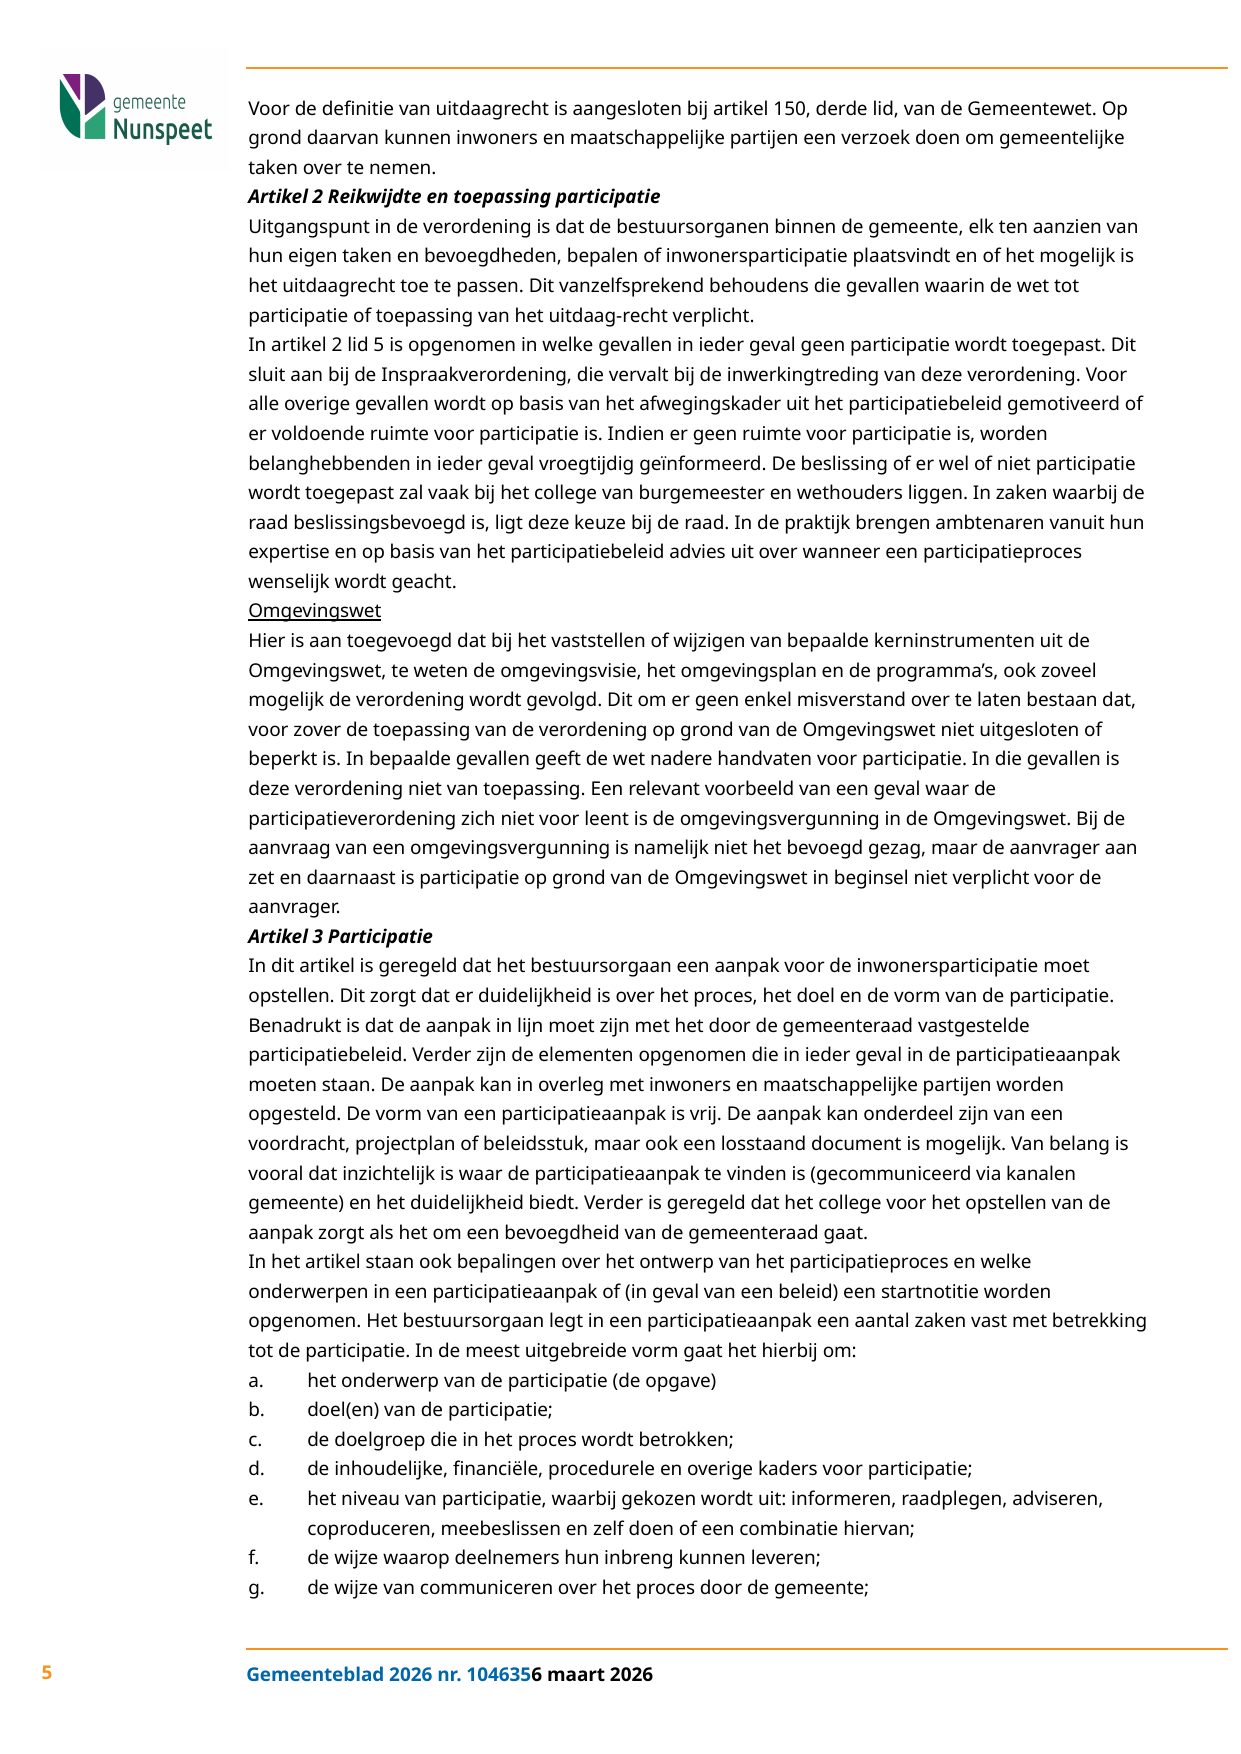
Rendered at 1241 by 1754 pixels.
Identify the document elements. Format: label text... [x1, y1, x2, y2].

text Hier is aan toegevoegd dat bij het vaststellen of wijzigen van bepaalde kerninstrumenten uit de Omgevingswet, te weten de omgevingsvisie, het omgevingsplan en de programma’s, ook zoveel mogelijk de verordening wordt gevolgd. Dit om er geen enkel misverstand over te laten bestaan dat, voor zover de toepassing van de verordening op grond van de Omgevingswet niet uitgesloten of beperkt is. In bepaalde gevallen geeft de wet nadere handvaten voor participatie. In die gevallen is deze verordening niet van toepassing. Een relevant voorbeeld van een geval waar de participatieverordening zich niet voor leent is de omgevingsvergunning in de Omgevingswet. Bij de aanvraag van een omgevingsvergunning is namelijk niet het bevoegd gezag, maar de aanvrager aan zet en daarnaast is participatie op grond van de Omgevingswet in beginsel niet verplicht voor de aanvrager. [248, 627, 1152, 919]
list de doelgroep die in het proces wordt betrokken; [248, 1426, 1152, 1452]
list de wijze van communiceren over het proces door de gemeente; [248, 1574, 1152, 1600]
list het niveau van participatie, waarbij gekozen wordt uit: informeren, raadplegen, adviseren, coproduceren, meebeslissen en zelf doen of een combinatie hiervan; [248, 1485, 1152, 1541]
list de inhoudelijke, financiële, procedurele en overige kaders voor participatie; [248, 1456, 1152, 1481]
text In dit artikel is geregeld dat het bestuursorgaan een aanpak voor de inwonersparticipatie moet opstellen. Dit zorgt dat er duidelijkheid is over het proces, het doel en de vorm van de participatie. Benadrukt is dat de aanpak in lijn moet zijn met het door de gemeenteraad vastgestelde participatiebeleid. Verder zijn de elementen opgenomen die in ieder geval in de participatieaanpak moeten staan. De aanpak kan in overleg met inwoners en maatschappelijke partijen worden opgesteld. De vorm van een participatieaanpak is vrij. De aanpak kan onderdeel zijn van een voordracht, projectplan of beleidsstuk, maar ook een losstaand document is mogelijk. Van belang is vooral dat inzichtelijk is waar de participatieaanpak te vinden is (gecommuniceerd via kanalen gemeente) en het duidelijkheid biedt. Verder is geregeld dat het college voor het opstellen van de aanpak zorgt als het om een bevoegdheid van de gemeenteraad gaat. [248, 953, 1152, 1245]
text Omgevingswet [248, 598, 1152, 623]
text Voor de definitie van uitdaagrecht is aangesloten bij artikel 150, derde lid, van de Gemeentewet. Op grond daarvan kunnen inwoners en maatschappelijke partijen een verzoek doen om gemeentelijke taken over te nemen. [248, 95, 1152, 180]
text In het artikel staan ook bepalingen over het ontwerp van het participatieproces en welke onderwerpen in een participatieaanpak of (in geval van een beleid) een startnotitie worden opgenomen. Het bestuursorgaan legt in een participatieaanpak een aantal zaken vast met betrekking tot de participatie. In de meest uitgebreide vorm gaat het hierbij om: [248, 1248, 1152, 1363]
text In artikel 2 lid 5 is opgenomen in welke gevallen in ieder geval geen participatie wordt toegepast. Dit sluit aan bij de Inspraakverordening, die vervalt bij de inwerkingtreding van deze verordening. Voor alle overige gevallen wordt op basis van het afwegingskader uit het participatiebeleid gemotiveerd of er voldoende ruimte voor participatie is. Indien er geen ruimte voor participatie is, worden belanghebbenden in ieder geval vroegtijdig geïnformeerd. De beslissing of er wel of niet participatie wordt toegepast zal vaak bij het college van burgemeester en wethouders liggen. In zaken waarbij de raad beslissingsbevoegd is, ligt deze keuze bij de raad. In de praktijk brengen ambtenaren vanuit hun expertise en op basis van het participatiebeleid advies uit over wanneer een participatieproces wenselijk wordt geacht. [248, 331, 1152, 594]
list doel(en) van de participatie; [248, 1396, 1152, 1422]
list de wijze waarop deelnemers hun inbreng kunnen leveren; [248, 1544, 1152, 1570]
list het onderwerp van de participatie (de opgave) [248, 1367, 1152, 1393]
picture [41, 47, 231, 172]
text Artikel 2 Reikwijdte en toepassing participatie [248, 183, 1152, 209]
text Uitgangspunt in de verordening is dat de bestuursorganen binnen de gemeente, elk ten aanzien van hun eigen taken en bevoegdheden, bepalen of inwonersparticipatie plaatsvindt en of het mogelijk is het uitdaagrecht toe te passen. Dit vanzelfsprekend behoudens die gevallen waarin de wet tot participatie of toepassing van het uitdaag-recht verplicht. [248, 213, 1152, 328]
text Artikel 3 Participatie [248, 923, 1152, 949]
